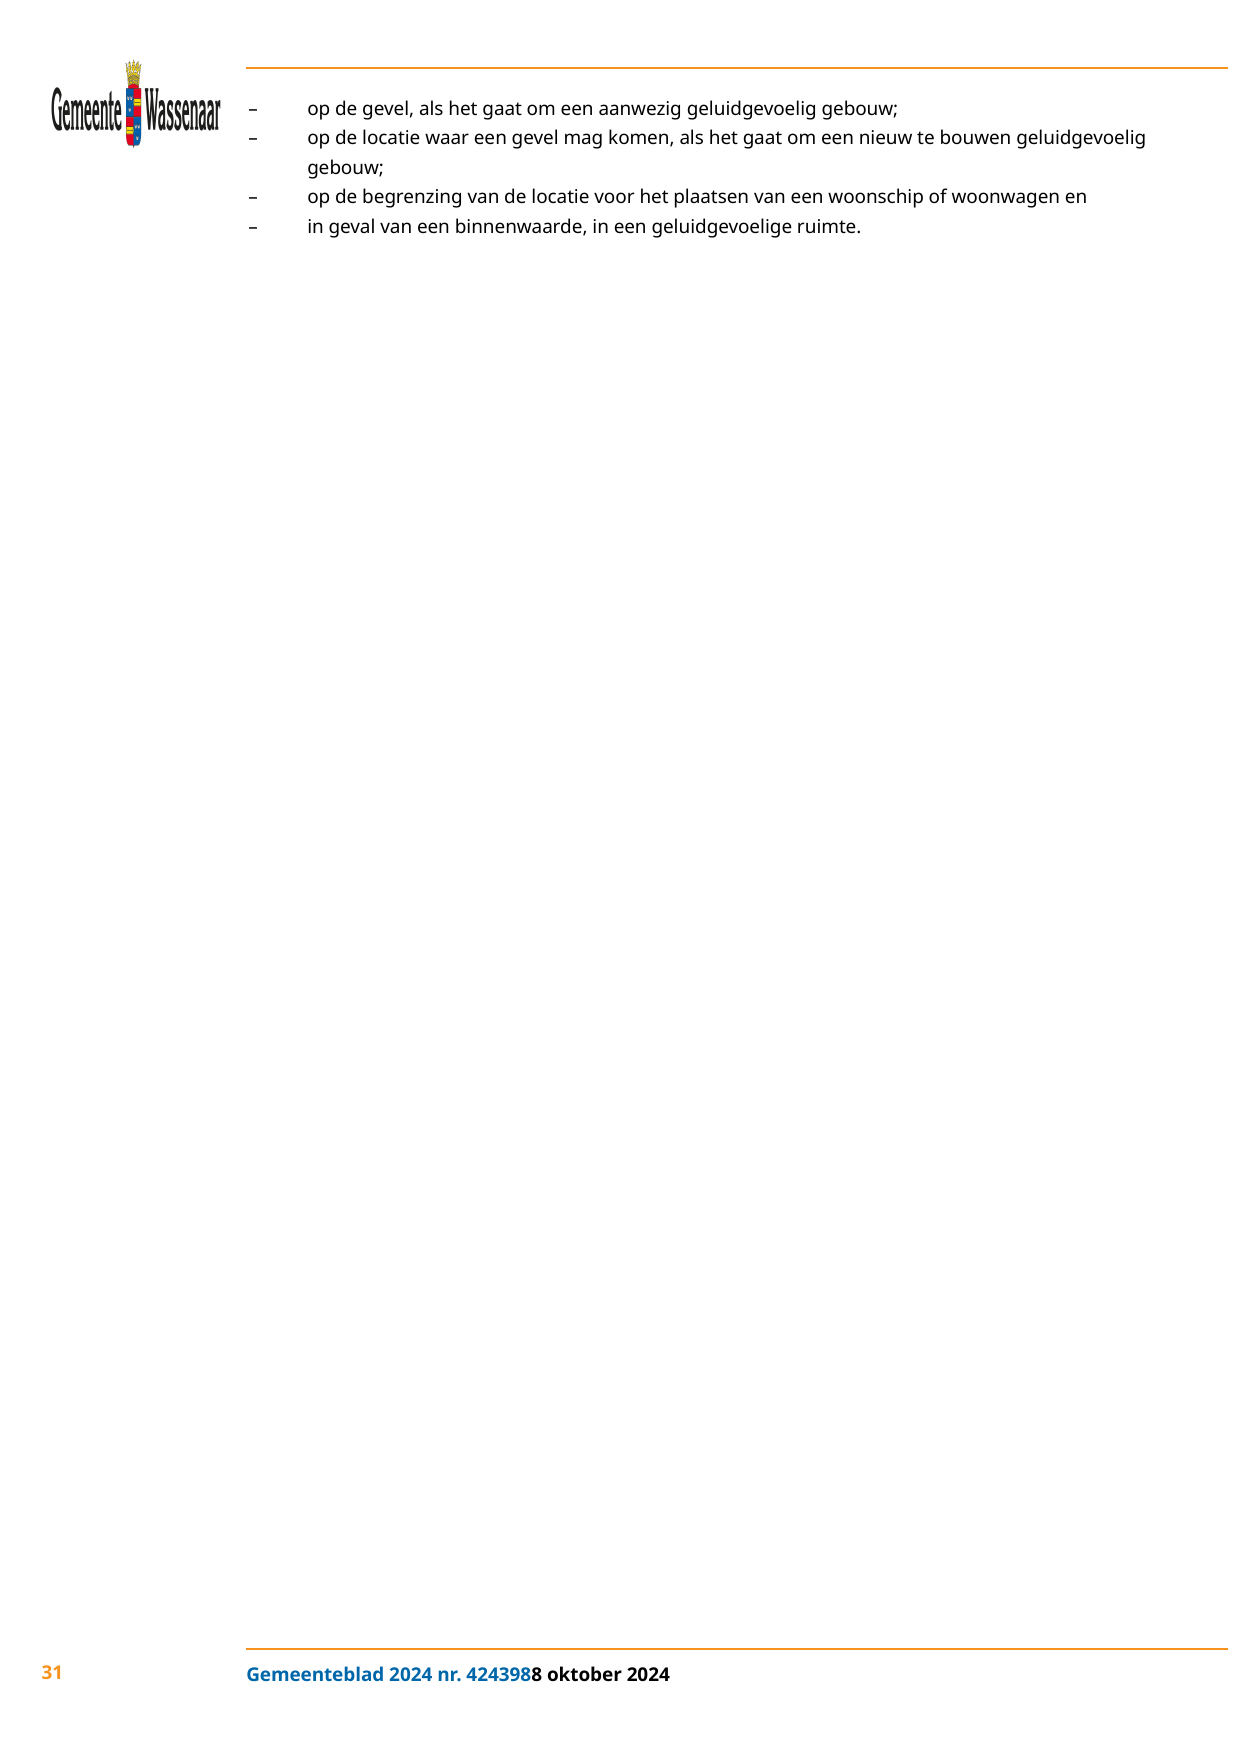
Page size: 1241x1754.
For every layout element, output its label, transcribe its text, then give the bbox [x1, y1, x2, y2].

list op de begrenzing van de locatie voor het plaatsen van een woonschip of woonwagen en [248, 183, 1152, 209]
picture [41, 47, 231, 172]
list op de gevel, als het gaat om een aanwezig geluidgevoelig gebouw; [248, 95, 1152, 121]
list op de locatie waar een gevel mag komen, als het gaat om een nieuw te bouwen geluidgevoelig gebouw; [248, 124, 1152, 180]
list in geval van een binnenwaarde, in een geluidgevoelige ruimte. [248, 213, 1152, 239]
